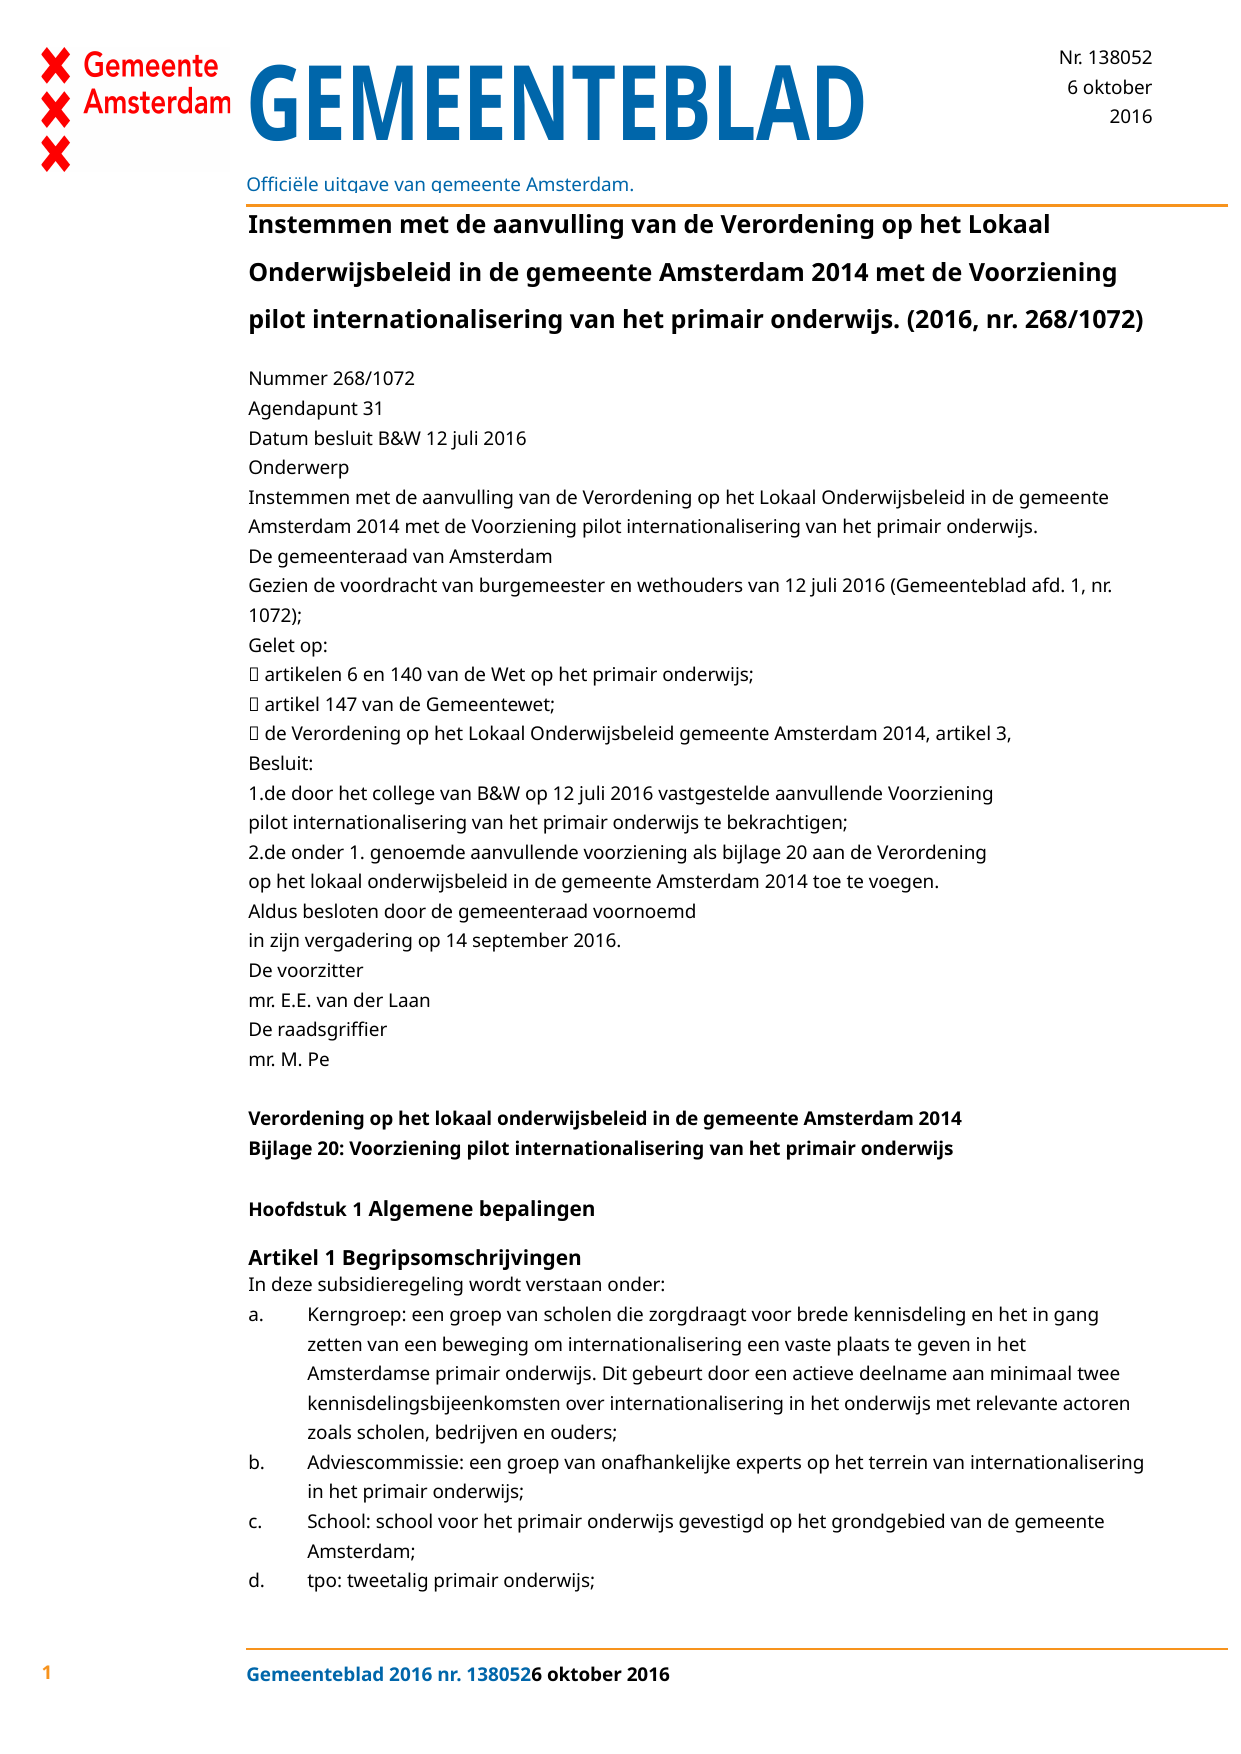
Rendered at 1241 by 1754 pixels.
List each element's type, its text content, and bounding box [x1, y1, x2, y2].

text De gemeenteraad van Amsterdam [248, 543, 1152, 569]
text 2.de onder 1. genoemde aanvullende voorziening als bijlage 20 aan de Verordening [248, 839, 1152, 864]
text 1.de door het college van B&W op 12 juli 2016 vastgestelde aanvullende Voorziening [248, 780, 1152, 805]
text  de Verordening op het Lokaal Onderwijsbeleid gemeente Amsterdam 2014, artikel 3, [248, 721, 1152, 746]
text Besluit: [248, 750, 1152, 776]
text Onderwerp [248, 454, 1152, 480]
text  artikel 147 van de Gemeentewet; [248, 691, 1152, 717]
text Hoofdstuk 1 Algemene bepalingen [248, 1194, 1152, 1222]
list School: school voor het primair onderwijs gevestigd op het grondgebied van de gemeente Amsterdam; [248, 1508, 1152, 1563]
text Agendapunt 31 [248, 395, 1152, 421]
text in zijn vergadering op 14 september 2016. [248, 928, 1152, 953]
text  artikelen 6 en 140 van de Wet op het primair onderwijs; [248, 661, 1152, 687]
text De raadsgriffier [248, 1016, 1152, 1042]
text Nummer 268/1072 [248, 366, 1152, 391]
text Gelet op: [248, 632, 1152, 657]
list Adviescommissie: een groep van onafhankelijke experts op het terrein van internationalisering in het primair onderwijs; [248, 1449, 1152, 1504]
list Kerngroep: een groep van scholen die zorgdraagt voor brede kennisdeling en het in gang zetten van een beweging om internationalisering een vaste plaats te geven in het Amsterdamse primair onderwijs. Dit gebeurt door een actieve deelname aan minimaal twee kennisdelingsbijeenkomsten over internationalisering in het onderwijs met relevante actoren zoals scholen, bedrijven en ouders; [248, 1301, 1152, 1445]
text De voorzitter [248, 957, 1152, 983]
text Instemmen met de aanvulling van de Verordening op het Lokaal Onderwijsbeleid in de gemeente Amsterdam 2014 met de Voorziening pilot internationalisering van het primair onderwijs. (2016, nr. 268/1072) [248, 207, 1152, 336]
text Aldus besloten door de gemeenteraad voornoemd [248, 898, 1152, 924]
text mr. E.E. van der Laan [248, 987, 1152, 1012]
text Gezien de voordracht van burgemeester en wethouders van 12 juli 2016 (Gemeenteblad afd. 1, nr. 1072); [248, 573, 1152, 628]
text Artikel 1 Begripsomschrijvingen [248, 1243, 1152, 1272]
text op het lokaal onderwijsbeleid in de gemeente Amsterdam 2014 toe te voegen. [248, 868, 1152, 894]
text Bijlage 20: Voorziening pilot internationalisering van het primair onderwijs [248, 1135, 1152, 1160]
text pilot internationalisering van het primair onderwijs te bekrachtigen; [248, 809, 1152, 835]
text Instemmen met de aanvulling van de Verordening op het Lokaal Onderwijsbeleid in de gemeente Amsterdam 2014 met de Voorziening pilot internationalisering van het primair onderwijs. [248, 484, 1152, 539]
picture [41, 47, 231, 172]
text mr. M. Pe [248, 1046, 1152, 1072]
list tpo: tweetalig primair onderwijs; [248, 1567, 1152, 1593]
text Verordening op het lokaal onderwijsbeleid in de gemeente Amsterdam 2014 [248, 1105, 1152, 1131]
text Datum besluit B&W 12 juli 2016 [248, 425, 1152, 450]
text In deze subsidieregeling wordt verstaan onder: [248, 1272, 1152, 1297]
